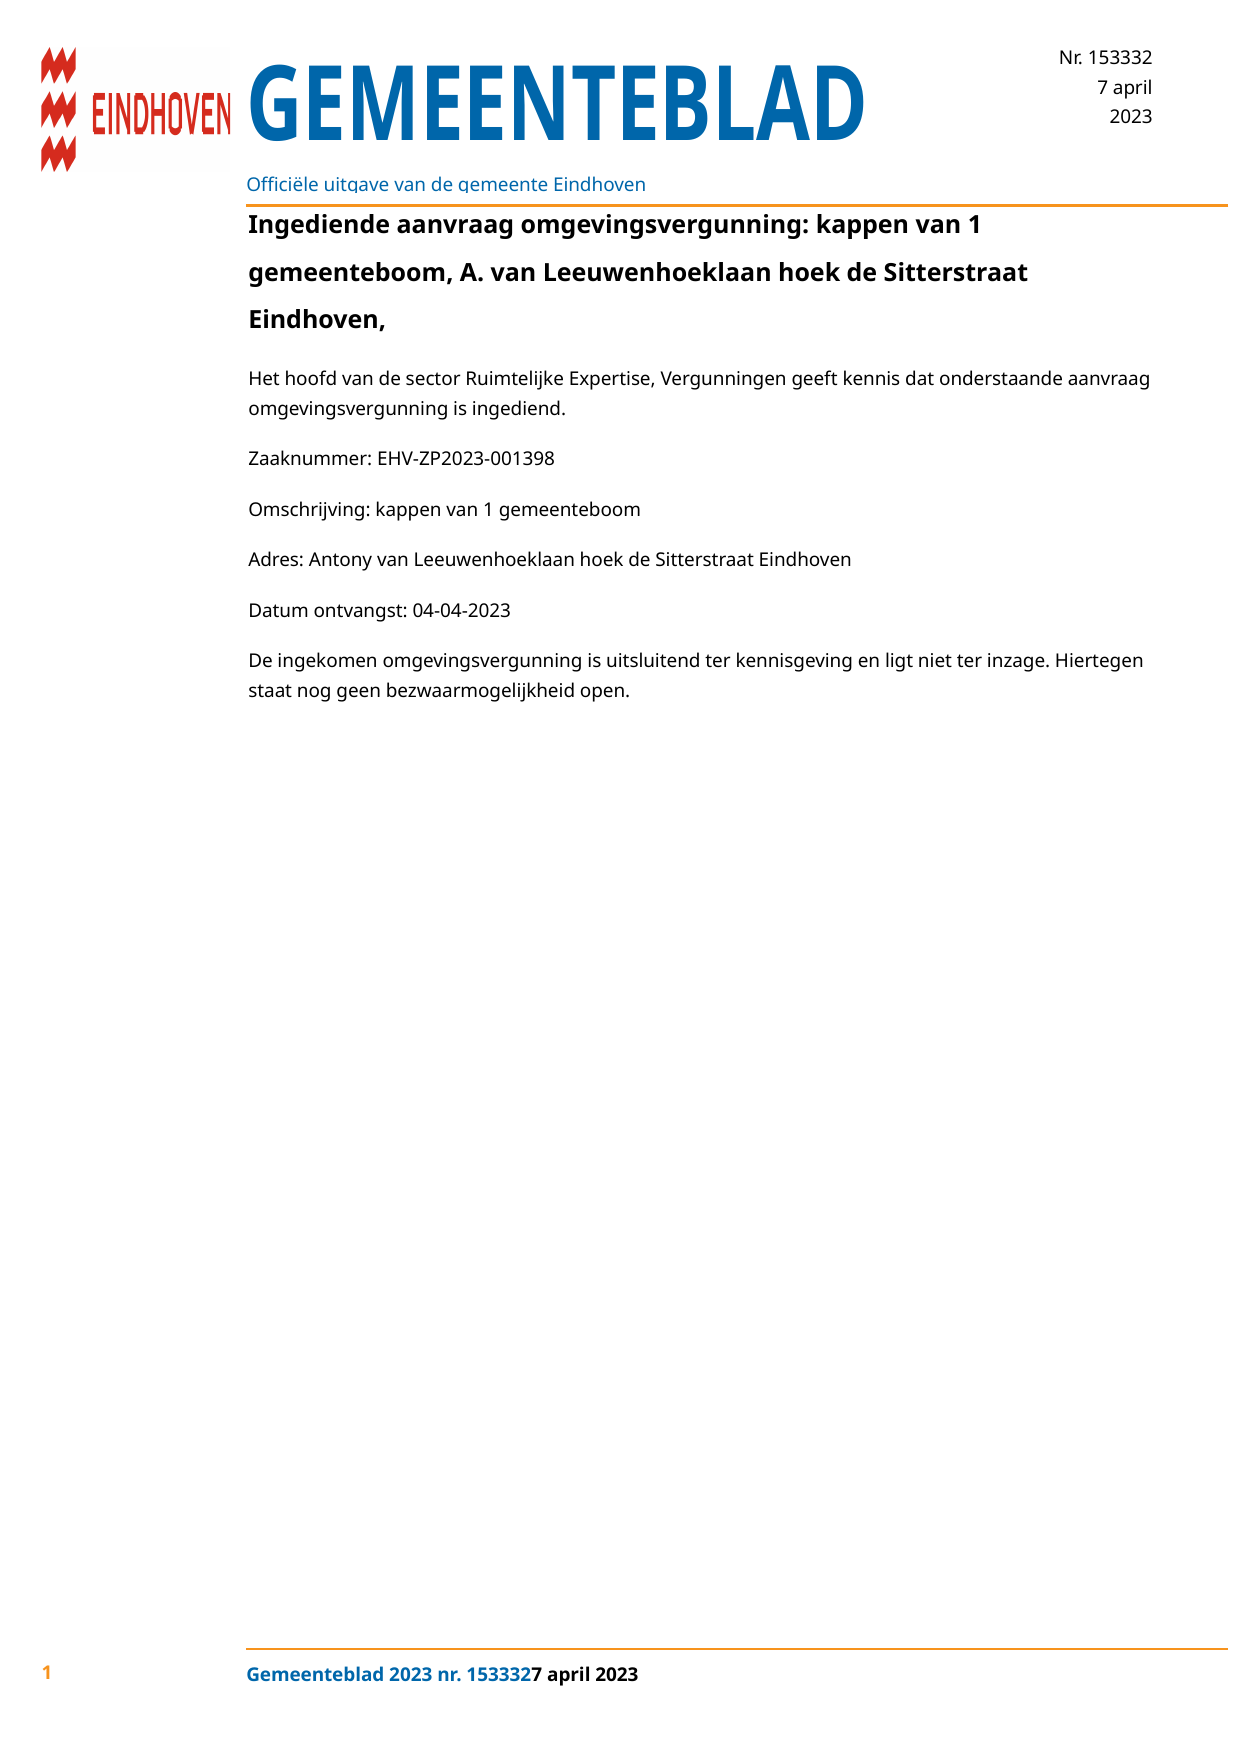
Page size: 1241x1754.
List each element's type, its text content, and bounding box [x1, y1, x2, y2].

text Zaaknummer: EHV-ZP2023-001398 [248, 446, 1152, 471]
text Datum ontvangst: 04-04-2023 [248, 597, 1152, 622]
picture [41, 47, 231, 172]
text Ingediende aanvraag omgevingsvergunning: kappen van 1 gemeenteboom, A. van Leeuwenhoeklaan hoek de Sitterstraat Eindhoven, [248, 207, 1152, 336]
text Omschrijving: kappen van 1 gemeenteboom [248, 496, 1152, 522]
text Adres: Antony van Leeuwenhoeklaan hoek de Sitterstraat Eindhoven [248, 546, 1152, 572]
text Het hoofd van de sector Ruimtelijke Expertise, Vergunningen geeft kennis dat onderstaande aanvraag omgevingsvergunning is ingediend. [248, 366, 1152, 421]
text De ingekomen omgevingsvergunning is uitsluitend ter kennisgeving en ligt niet ter inzage. Hiertegen staat nog geen bezwaarmogelijkheid open. [248, 647, 1152, 702]
